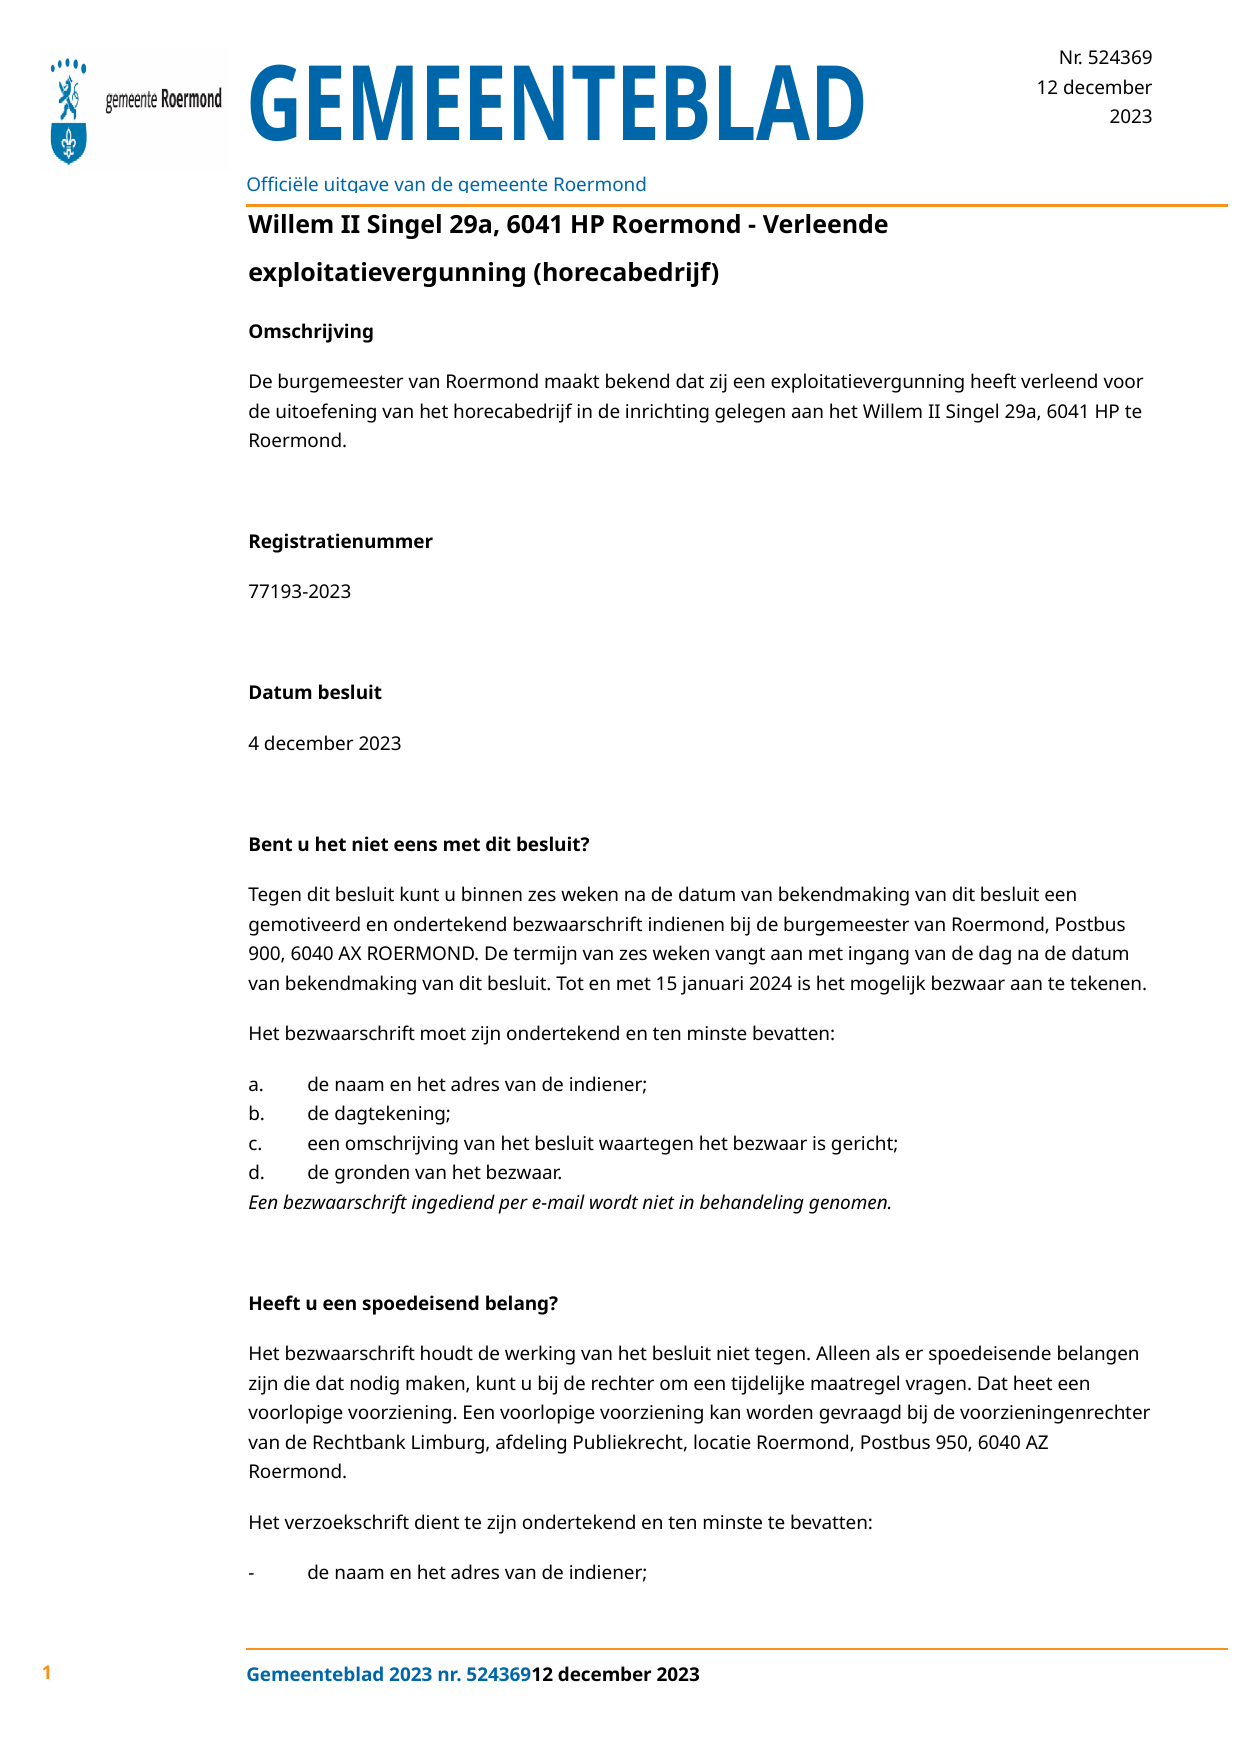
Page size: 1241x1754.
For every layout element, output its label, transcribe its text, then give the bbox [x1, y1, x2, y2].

text Omschrijving [248, 318, 1152, 344]
list de dagtekening; [248, 1100, 1152, 1126]
text Het verzoekschrift dient te zijn ondertekend en ten minste te bevatten: [248, 1509, 1152, 1535]
list de gronden van het bezwaar. [248, 1159, 1152, 1185]
text Een bezwaarschrift ingediend per e-mail wordt niet in behandeling genomen. [248, 1189, 1152, 1215]
text Heeft u een spoedeisend belang? [248, 1290, 1152, 1316]
text Bent u het niet eens met dit besluit? [248, 831, 1152, 857]
text Registratienummer [248, 528, 1152, 554]
text Tegen dit besluit kunt u binnen zes weken na de datum van bekendmaking van dit besluit een gemotiveerd en ondertekend bezwaarschrift indienen bij de burgemeester van Roermond, Postbus 900, 6040 AX ROERMOND. De termijn van zes weken vangt aan met ingang van de dag na de datum van bekendmaking van dit besluit. Tot en met 15 januari 2024 is het mogelijk bezwaar aan te tekenen. [248, 881, 1152, 996]
picture [41, 47, 231, 172]
text Het bezwaarschrift houdt de werking van het besluit niet tegen. Alleen als er spoedeisende belangen zijn die dat nodig maken, kunt u bij de rechter om een tijdelijke maatregel vragen. Dat heet een voorlopige voorziening. Een voorlopige voorziening kan worden gevraagd bij de voorzieningenrechter van de Rechtbank Limburg, afdeling Publiekrecht, locatie Roermond, Postbus 950, 6040 AZ Roermond. [248, 1340, 1152, 1484]
text De burgemeester van Roermond maakt bekend dat zij een exploitatievergunning heeft verleend voor de uitoefening van het horecabedrijf in de inrichting gelegen aan het Willem II Singel 29a, 6041 HP te Roermond. [248, 368, 1152, 453]
text Datum besluit [248, 679, 1152, 705]
list de naam en het adres van de indiener; [248, 1071, 1152, 1097]
list een omschrijving van het besluit waartegen het bezwaar is gericht; [248, 1130, 1152, 1156]
list de naam en het adres van de indiener; [248, 1559, 1152, 1585]
text Het bezwaarschrift moet zijn ondertekend en ten minste bevatten: [248, 1020, 1152, 1046]
text 4 december 2023 [248, 730, 1152, 756]
text 77193-2023 [248, 579, 1152, 604]
text Willem II Singel 29a, 6041 HP Roermond - Verleende exploitatievergunning (horecabedrijf) [248, 207, 1152, 288]
